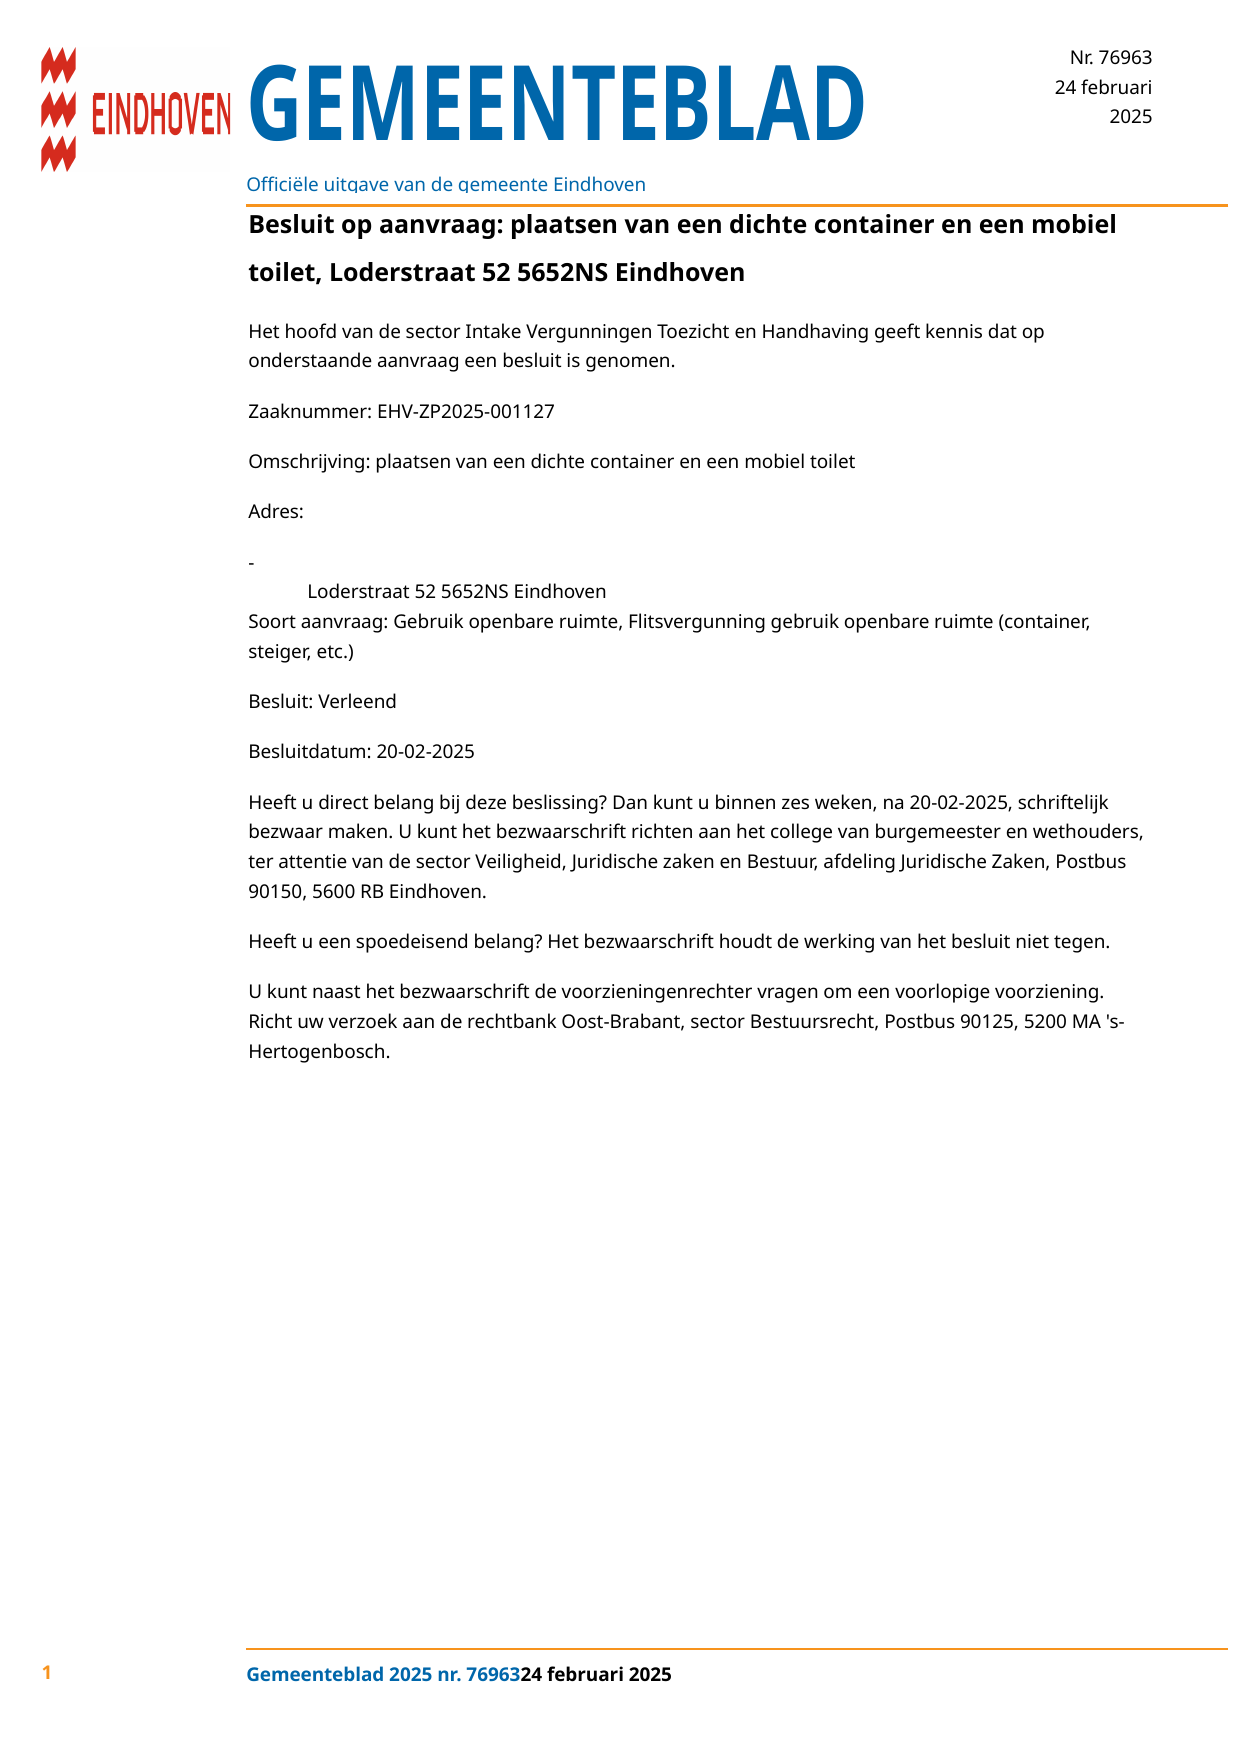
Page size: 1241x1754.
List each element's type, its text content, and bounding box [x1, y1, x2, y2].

text Omschrijving: plaatsen van een dichte container en een mobiel toilet [248, 448, 1152, 474]
text Heeft u direct belang bij deze beslissing? Dan kunt u binnen zes weken, na 20-02-2025, schriftelijk bezwaar maken. U kunt het bezwaarschrift richten aan het college van burgemeester en wethouders, ter attentie van de sector Veiligheid, Juridische zaken en Bestuur, afdeling Juridische Zaken, Postbus 90150, 5600 RB Eindhoven. [248, 789, 1152, 904]
list Loderstraat 52 5652NS Eindhoven [248, 579, 1152, 604]
text Zaaknummer: EHV-ZP2025-001127 [248, 398, 1152, 424]
text Besluit op aanvraag: plaatsen van een dichte container en een mobiel toilet, Loderstraat 52 5652NS Eindhoven [248, 207, 1152, 288]
text Besluitdatum: 20-02-2025 [248, 739, 1152, 764]
text Besluit: Verleend [248, 688, 1152, 714]
text U kunt naast het bezwaarschrift de voorzieningenrechter vragen om een voorlopige voorziening. Richt uw verzoek aan de rechtbank Oost-Brabant, sector Bestuursrecht, Postbus 90125, 5200 MA 's-Hertogenbosch. [248, 979, 1152, 1064]
text Adres: [248, 499, 1152, 524]
text Het hoofd van de sector Intake Vergunningen Toezicht en Handhaving geeft kennis dat op onderstaande aanvraag een besluit is genomen. [248, 318, 1152, 373]
picture [41, 47, 231, 172]
text Soort aanvraag: Gebruik openbare ruimte, Flitsvergunning gebruik openbare ruimte (container, steiger, etc.) [248, 608, 1152, 664]
text Heeft u een spoedeisend belang? Het bezwaarschrift houdt de werking van het besluit niet tegen. [248, 928, 1152, 954]
